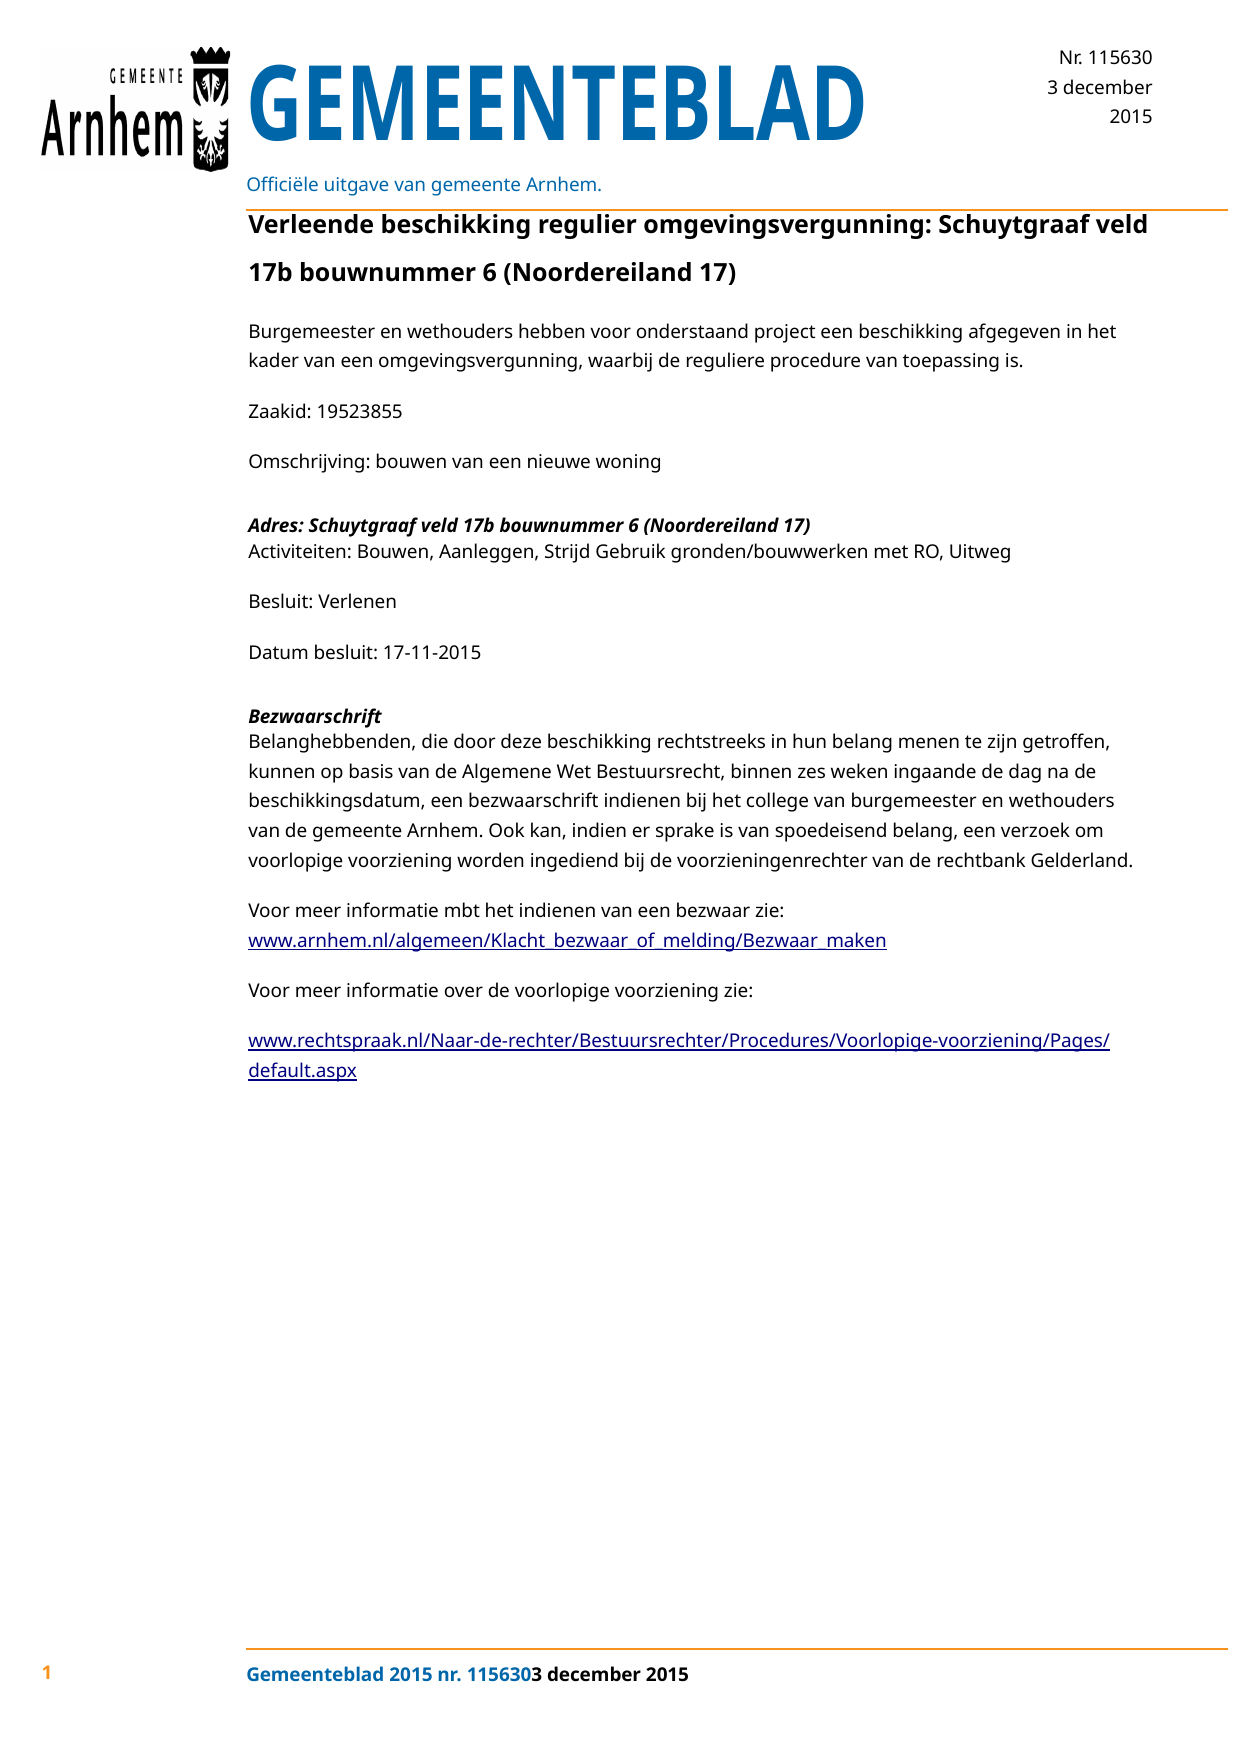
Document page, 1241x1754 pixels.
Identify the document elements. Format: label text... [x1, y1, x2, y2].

text Belanghebbenden, die door deze beschikking rechtstreeks in hun belang menen te zijn getroffen, kunnen op basis van de Algemene Wet Bestuursrecht, binnen zes weken ingaande de dag na de beschikkingsdatum, een bezwaarschrift indienen bij het college van burgemeester en wethouders van de gemeente Arnhem. Ook kan, indien er sprake is van spoedeisend belang, een verzoek om voorlopige voorziening worden ingediend bij de voorzieningenrechter van de rechtbank Gelderland. [248, 728, 1152, 873]
text Bezwaarschrift [248, 703, 1152, 728]
text Verleende beschikking regulier omgevingsvergunning: Schuytgraaf veld 17b bouwnummer 6 (Noordereiland 17) [248, 211, 1152, 288]
text Voor meer informatie over de voorlopige voorziening zie: [248, 977, 1152, 1003]
text Burgemeester en wethouders hebben voor onderstaand project een beschikking afgegeven in het kader van een omgevingsvergunning, waarbij de reguliere procedure van toepassing is. [248, 318, 1152, 373]
text Zaakid: 19523855 [248, 398, 1152, 424]
text Datum besluit: 17-11-2015 [248, 639, 1152, 664]
text Adres: Schuytgraaf veld 17b bouwnummer 6 (Noordereiland 17) [248, 512, 1152, 538]
text www.rechtspraak.nl/Naar-de-rechter/Bestuursrechter/Procedures/Voorlopige-voorziening/Pages/default.aspx [248, 1028, 1152, 1083]
text Omschrijving: bouwen van een nieuwe woning [248, 448, 1152, 474]
picture [41, 47, 231, 172]
text Besluit: Verlenen [248, 588, 1152, 614]
text Activiteiten: Bouwen, Aanleggen, Strijd Gebruik gronden/bouwwerken met RO, Uitweg [248, 538, 1152, 564]
text Voor meer informatie mbt het indienen van een bezwaar zie: www.arnhem.nl/algemeen/Klacht_bezwaar_of_melding/Bezwaar_maken [248, 897, 1152, 953]
